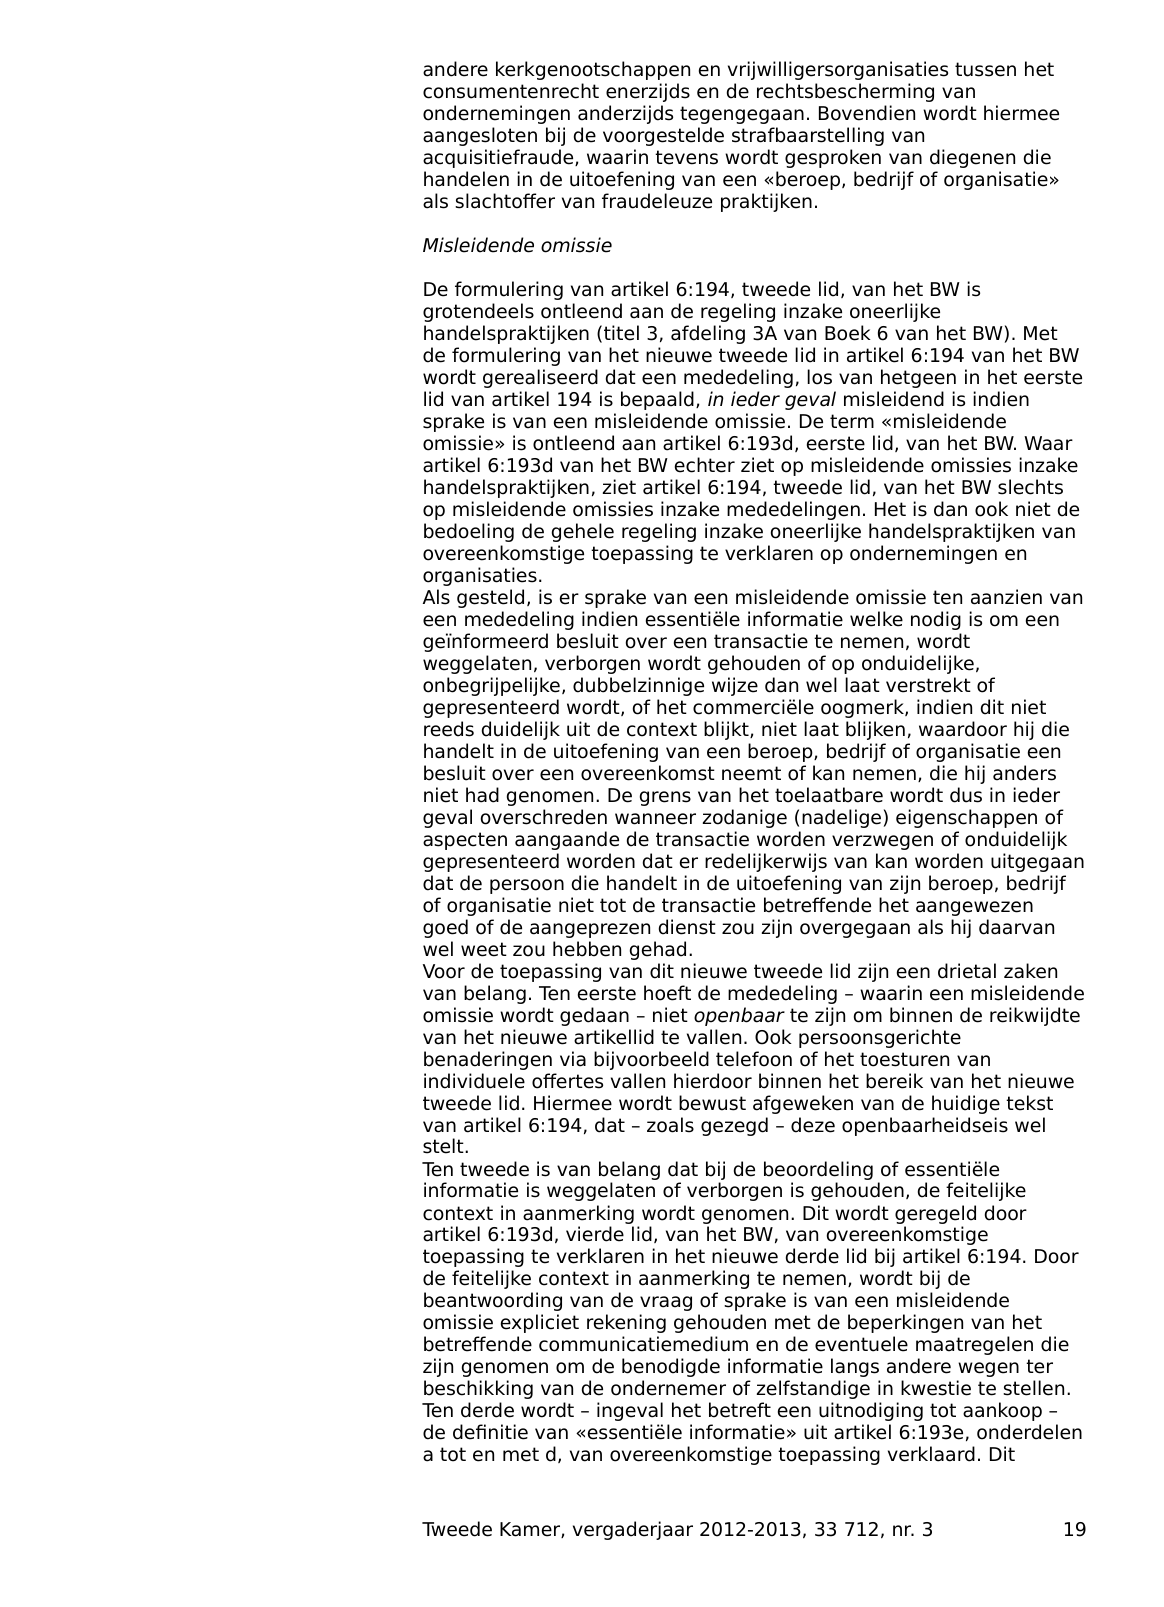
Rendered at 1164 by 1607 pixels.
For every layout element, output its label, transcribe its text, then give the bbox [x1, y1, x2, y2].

text Ten derde wordt – ingeval het betreft een uitnodiging tot aankoop – de definitie van «essentiële informatie» uit artikel 6:193e, onderdelen a tot en met d, van overeenkomstige toepassing verklaard. Dit [422, 1400, 1087, 1466]
text Als gesteld, is er sprake van een misleidende omissie ten aanzien van een mededeling indien essentiële informatie welke nodig is om een geïnformeerd besluit over een transactie te nemen, wordt weggelaten, verborgen wordt gehouden of op onduidelijke, onbegrijpelijke, dubbelzinnige wijze dan wel laat verstrekt of gepresenteerd wordt, of het commerciële oogmerk, indien dit niet reeds duidelijk uit de context blijkt, niet laat blijken, waardoor hij die handelt in de uitoefening van een beroep, bedrijf of organisatie een besluit over een overeenkomst neemt of kan nemen, die hij anders niet had genomen. De grens van het toelaatbare wordt dus in ieder geval overschreden wanneer zodanige (nadelige) eigenschappen of aspecten aangaande de transactie worden verzwegen of onduidelijk gepresenteerd worden dat er redelijkerwijs van kan worden uitgegaan dat de persoon die handelt in de uitoefening van zijn beroep, bedrijf of organisatie niet tot de transactie betreffende het aangewezen goed of de aangeprezen dienst zou zijn overgegaan als hij daarvan wel weet zou hebben gehad. [422, 587, 1087, 961]
text Voor de toepassing van dit nieuwe tweede lid zijn een drietal zaken van belang. Ten eerste hoeft de mededeling – waarin een misleidende omissie wordt gedaan – niet openbaar te zijn om binnen de reikwijdte van het nieuwe artikellid te vallen. Ook persoonsgerichte benaderingen via bijvoorbeeld telefoon of het toesturen van individuele offertes vallen hierdoor binnen het bereik van het nieuwe tweede lid. Hiermee wordt bewust afgeweken van de huidige tekst van artikel 6:194, dat – zoals gezegd – deze openbaarheidseis wel stelt. [422, 961, 1087, 1158]
text Ten tweede is van belang dat bij de beoordeling of essentiële informatie is weggelaten of verborgen is gehouden, de feitelijke context in aanmerking wordt genomen. Dit wordt geregeld door artikel 6:193d, vierde lid, van het BW, van overeenkomstige toepassing te verklaren in het nieuwe derde lid bij artikel 6:194. Door de feitelijke context in aanmerking te nemen, wordt bij de beantwoording van de vraag of sprake is van een misleidende omissie expliciet rekening gehouden met de beperkingen van het betreffende communicatiemedium en de eventuele maatregelen die zijn genomen om de benodigde informatie langs andere wegen ter beschikking van de ondernemer of zelfstandige in kwestie te stellen. [422, 1158, 1087, 1400]
text De formulering van artikel 6:194, tweede lid, van het BW is grotendeels ontleend aan de regeling inzake oneerlijke handelspraktijken (titel 3, afdeling 3A van Boek 6 van het BW). Met de formulering van het nieuwe tweede lid in artikel 6:194 van het BW wordt gerealiseerd dat een mededeling, los van hetgeen in het eerste lid van artikel 194 is bepaald, in ieder geval misleidend is indien sprake is van een misleidende omissie. De term «misleidende omissie» is ontleend aan artikel 6:193d, eerste lid, van het BW. Waar artikel 6:193d van het BW echter ziet op misleidende omissies inzake handelspraktijken, ziet artikel 6:194, tweede lid, van het BW slechts op misleidende omissies inzake mededelingen. Het is dan ook niet de bedoeling de gehele regeling inzake oneerlijke handelspraktijken van overeenkomstige toepassing te verklaren op ondernemingen en organisaties. [422, 279, 1087, 587]
subtitle Misleidende omissie [422, 235, 1087, 257]
text andere kerkgenootschappen en vrijwilligersorganisaties tussen het consumentenrecht enerzijds en de rechtsbescherming van ondernemingen anderzijds tegengegaan. Bovendien wordt hiermee aangesloten bij de voorgestelde strafbaarstelling van acquisitiefraude, waarin tevens wordt gesproken van diegenen die handelen in de uitoefening van een «beroep, bedrijf of organisatie» als slachtoffer van fraudeleuze praktijken. [422, 59, 1087, 213]
